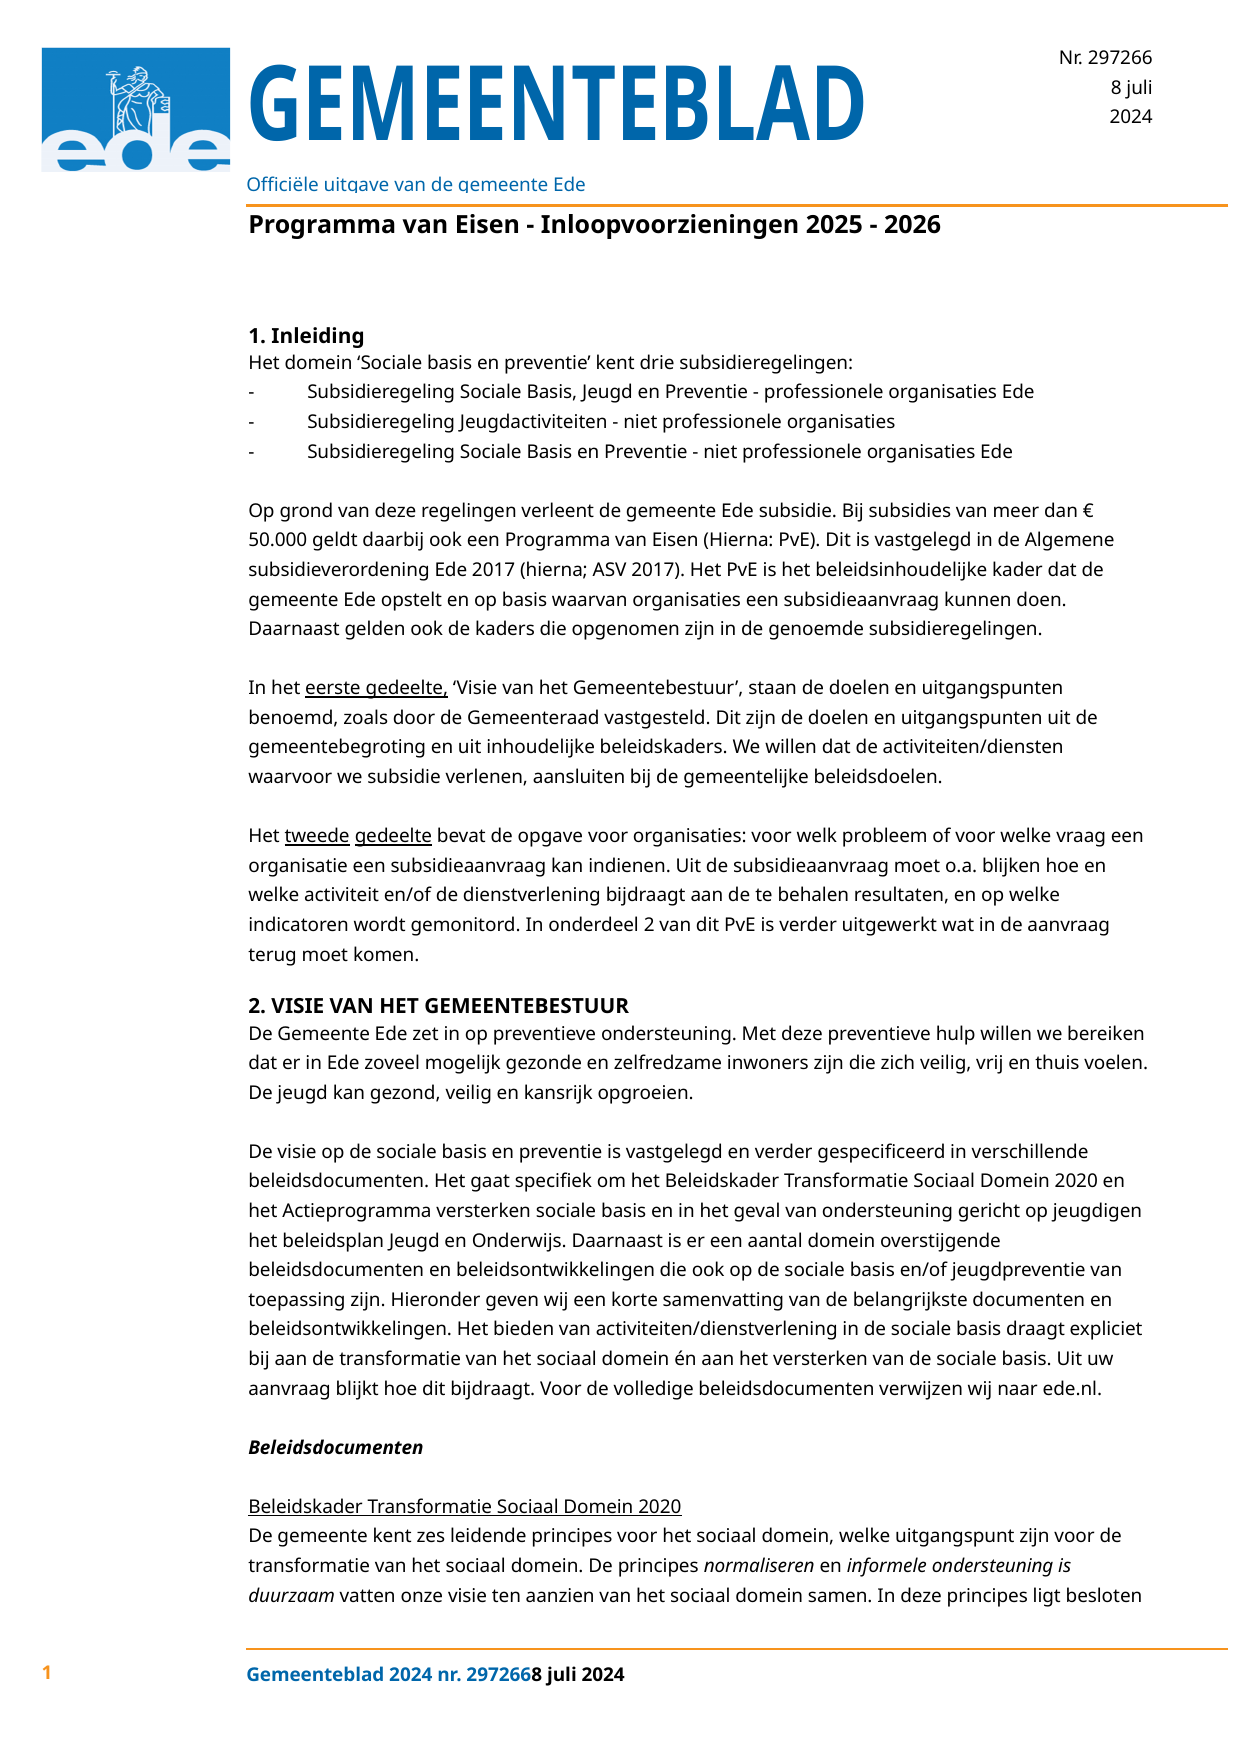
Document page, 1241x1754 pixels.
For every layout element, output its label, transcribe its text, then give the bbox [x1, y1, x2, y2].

text Beleidsdocumenten [248, 1434, 1152, 1459]
list Subsidieregeling Sociale Basis, Jeugd en Preventie - professionele organisaties Ede [248, 379, 1152, 404]
text Programma van Eisen - Inloopvoorzieningen 2025 - 2026 [248, 207, 1152, 241]
text Beleidskader Transformatie Sociaal Domein 2020 [248, 1493, 1152, 1519]
text Het domein ‘Sociale basis en preventie’ kent drie subsidieregelingen: [248, 349, 1152, 375]
picture [41, 47, 231, 172]
text 2. VISIE VAN HET GEMEENTEBESTUUR [248, 991, 1152, 1020]
text De visie op de sociale basis en preventie is vastgelegd en verder gespecificeerd in verschillende beleidsdocumenten. Het gaat specifiek om het Beleidskader Transformatie Sociaal Domein 2020 en het Actieprogramma versterken sociale basis en in het geval van ondersteuning gericht op jeugdigen het beleidsplan Jeugd en Onderwijs. Daarnaast is er een aantal domein overstijgende beleidsdocumenten en beleidsontwikkelingen die ook op de sociale basis en/of jeugdpreventie van toepassing zijn. Hieronder geven wij een korte samenvatting van de belangrijkste documenten en beleidsontwikkelingen. Het bieden van activiteiten/dienstverlening in de sociale basis draagt expliciet bij aan de transformatie van het sociaal domein én aan het versterken van de sociale basis. Uit uw aanvraag blijkt hoe dit bijdraagt. Voor de volledige beleidsdocumenten verwijzen wij naar ede.nl. [248, 1138, 1152, 1400]
text 1. Inleiding [248, 321, 1152, 349]
text Op grond van deze regelingen verleent de gemeente Ede subsidie. Bij subsidies van meer dan € 50.000 geldt daarbij ook een Programma van Eisen (Hierna: PvE). Dit is vastgelegd in de Algemene subsidieverordening Ede 2017 (hierna; ASV 2017). Het PvE is het beleidsinhoudelijke kader dat de gemeente Ede opstelt en op basis waarvan organisaties een subsidieaanvraag kunnen doen. Daarnaast gelden ook de kaders die opgenomen zijn in de genoemde subsidieregelingen. [248, 497, 1152, 641]
text Het tweede gedeelte bevat de opgave voor organisaties: voor welk probleem of voor welke vraag een organisatie een subsidieaanvraag kan indienen. Uit de subsidieaanvraag moet o.a. blijken hoe en welke activiteit en/of de dienstverlening bijdraagt aan de te behalen resultaten, en op welke indicatoren wordt gemonitord. In onderdeel 2 van dit PvE is verder uitgewerkt wat in de aanvraag terug moet komen. [248, 822, 1152, 967]
text De Gemeente Ede zet in op preventieve ondersteuning. Met deze preventieve hulp willen we bereiken dat er in Ede zoveel mogelijk gezonde en zelfredzame inwoners zijn die zich veilig, vrij en thuis voelen. De jeugd kan gezond, veilig en kansrijk opgroeien. [248, 1020, 1152, 1104]
text In het eerste gedeelte, ‘Visie van het Gemeentebestuur’, staan de doelen en uitgangspunten benoemd, zoals door de Gemeenteraad vastgesteld. Dit zijn de doelen en uitgangspunten uit de gemeentebegroting en uit inhoudelijke beleidskaders. We willen dat de activiteiten/diensten waarvoor we subsidie verlenen, aansluiten bij de gemeentelijke beleidsdoelen. [248, 674, 1152, 789]
text De gemeente kent zes leidende principes voor het sociaal domein, welke uitgangspunt zijn voor de transformatie van het sociaal domein. De principes normaliseren en informele ondersteuning is duurzaam vatten onze visie ten aanzien van het sociaal domein samen. In deze principes ligt besloten [248, 1523, 1152, 1607]
list Subsidieregeling Sociale Basis en Preventie - niet professionele organisaties Ede [248, 438, 1152, 464]
list Subsidieregeling Jeugdactiviteiten - niet professionele organisaties [248, 408, 1152, 434]
